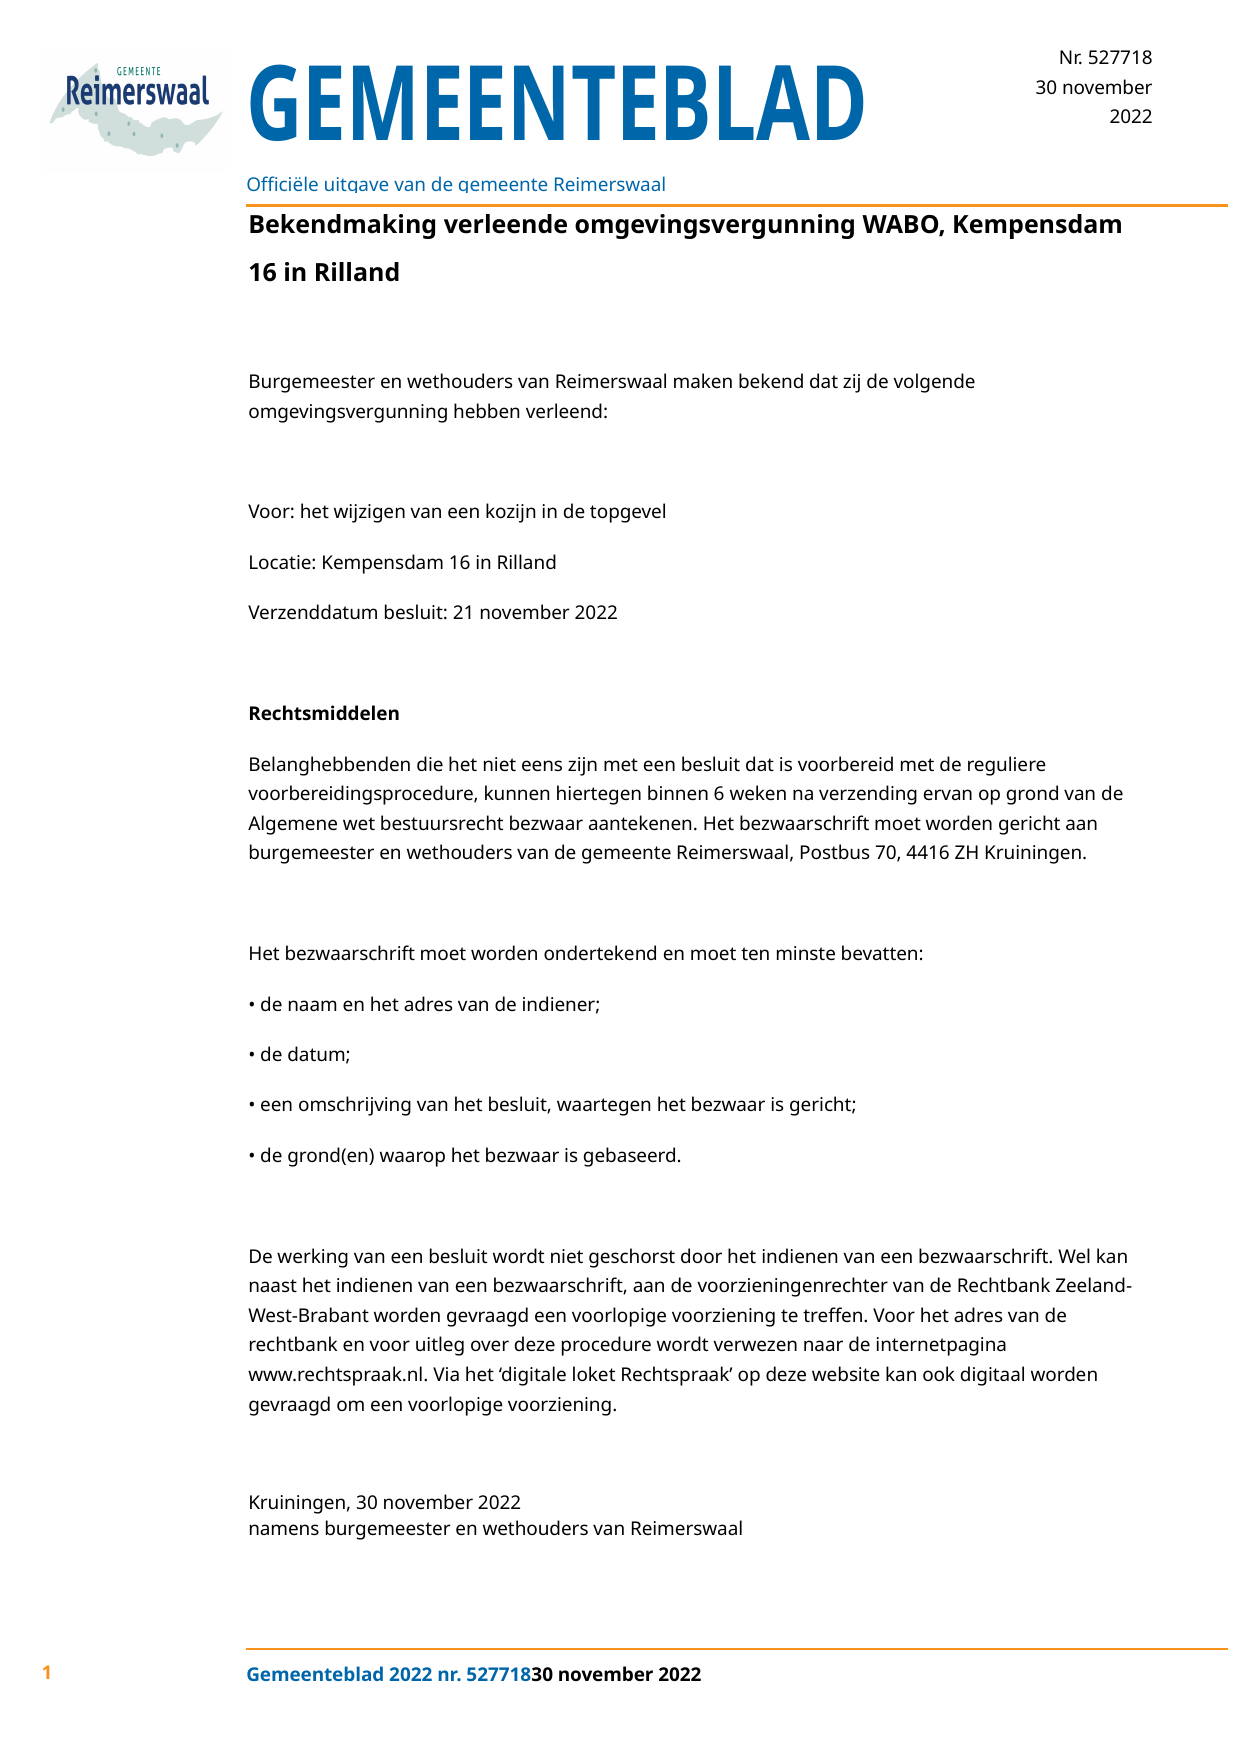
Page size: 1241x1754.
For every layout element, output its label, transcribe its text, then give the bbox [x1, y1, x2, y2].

text Het bezwaarschrift moet worden ondertekend en moet ten minste bevatten: [248, 940, 1152, 966]
text • de naam en het adres van de indiener; [248, 991, 1152, 1017]
text • de grond(en) waarop het bezwaar is gebaseerd. [248, 1142, 1152, 1168]
text • een omschrijving van het besluit, waartegen het bezwaar is gericht; [248, 1092, 1152, 1117]
text Burgemeester en wethouders van Reimerswaal maken bekend dat zij de volgende omgevingsvergunning hebben verleend: [248, 368, 1152, 424]
text • de datum; [248, 1041, 1152, 1067]
text Voor: het wijzigen van een kozijn in de topgevel [248, 499, 1152, 524]
text De werking van een besluit wordt niet geschorst door het indienen van een bezwaarschrift. Wel kan naast het indienen van een bezwaarschrift, aan de voorzieningenrechter van de Rechtbank Zeeland-West-Brabant worden gevraagd een voorlopige voorziening te treffen. Voor het adres van de rechtbank en voor uitleg over deze procedure wordt verwezen naar de internetpagina www.rechtspraak.nl. Via het ‘digitale loket Rechtspraak’ op deze website kan ook digitaal worden gevraagd om een voorlopige voorziening. [248, 1243, 1152, 1417]
text Rechtsmiddelen [248, 700, 1152, 726]
picture [41, 47, 231, 172]
text Bekendmaking verleende omgevingsvergunning WABO, Kempensdam 16 in Rilland [248, 207, 1152, 288]
text Belanghebbenden die het niet eens zijn met een besluit dat is voorbereid met de reguliere voorbereidingsprocedure, kunnen hiertegen binnen 6 weken na verzending ervan op grond van de Algemene wet bestuursrecht bezwaar aantekenen. Het bezwaarschrift moet worden gericht aan burgemeester en wethouders van de gemeente Reimerswaal, Postbus 70, 4416 ZH Kruiningen. [248, 751, 1152, 865]
text Locatie: Kempensdam 16 in Rilland [248, 549, 1152, 575]
text Kruiningen, 30 november 2022 [248, 1489, 1152, 1515]
text Verzenddatum besluit: 21 november 2022 [248, 599, 1152, 625]
text namens burgemeester en wethouders van Reimerswaal [248, 1515, 1152, 1541]
